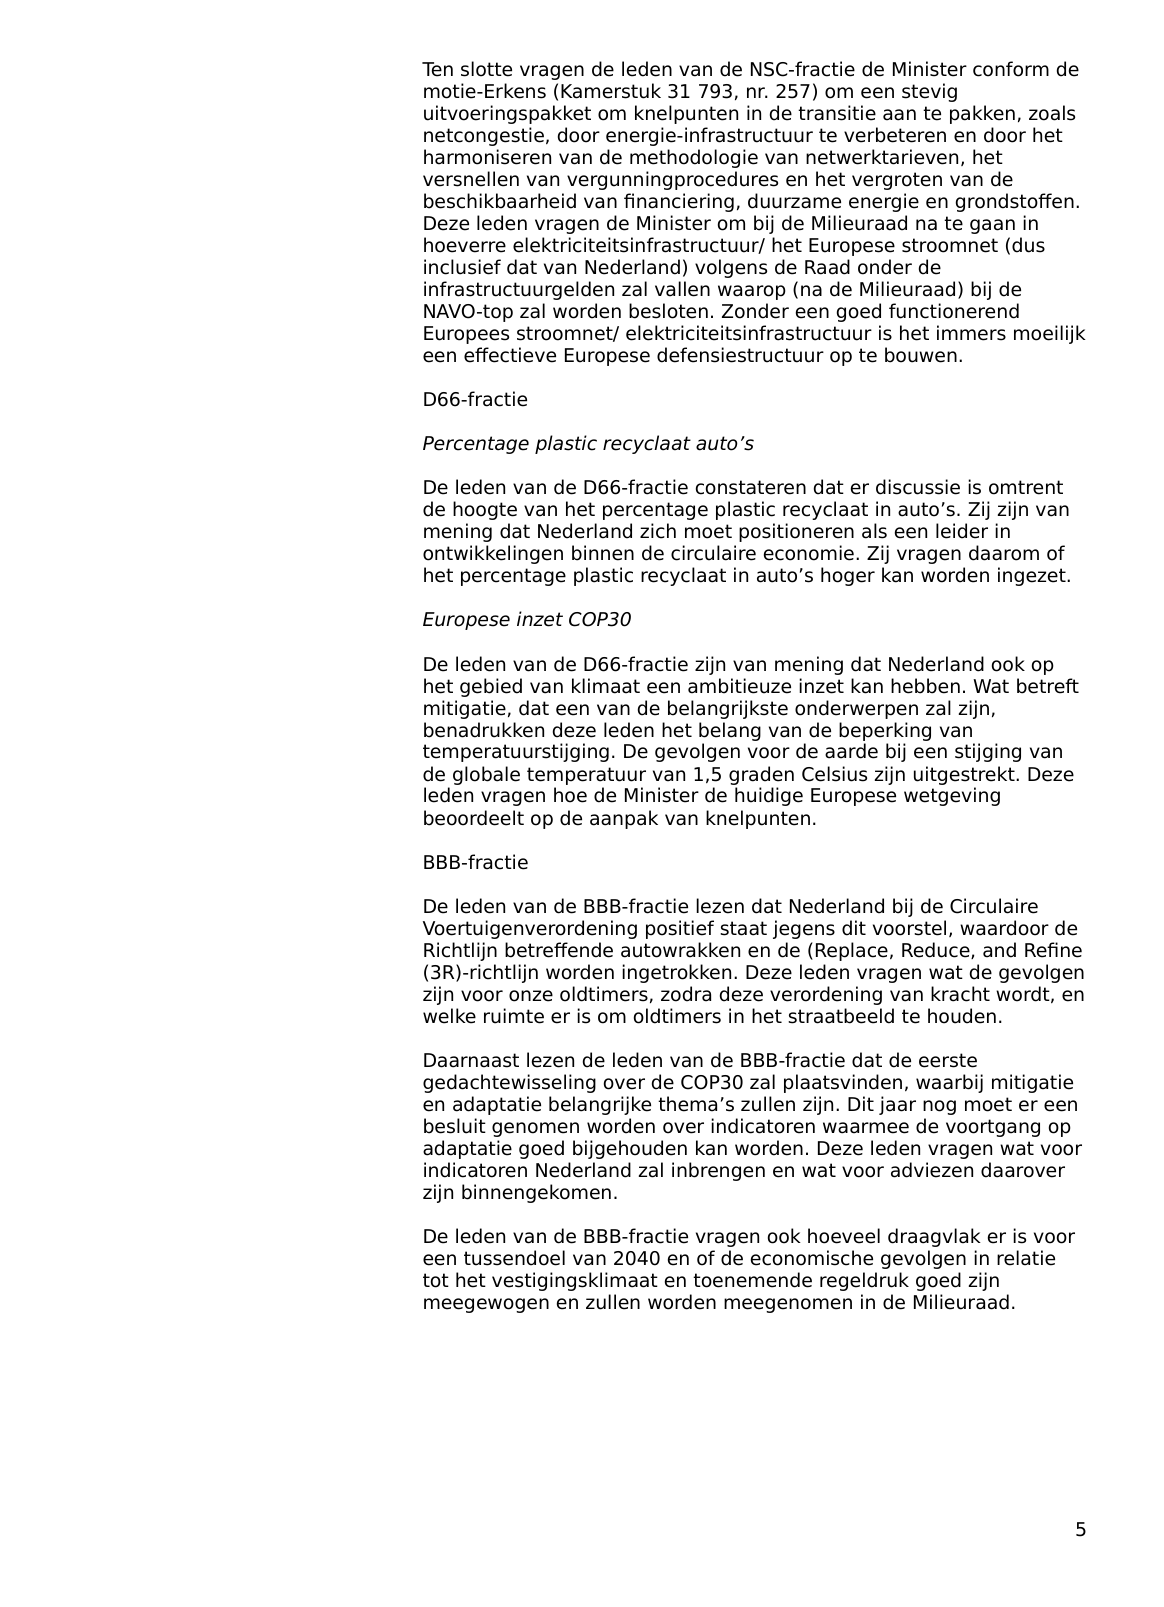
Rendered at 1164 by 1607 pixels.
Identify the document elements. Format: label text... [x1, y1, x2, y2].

text De leden van de D66-fractie constateren dat er discussie is omtrent de hoogte van het percentage plastic recyclaat in auto’s. Zij zijn van mening dat Nederland zich moet positioneren als een leider in ontwikkelingen binnen de circulaire economie. Zij vragen daarom of het percentage plastic recyclaat in auto’s hoger kan worden ingezet. [422, 477, 1087, 587]
text De leden van de BBB-fractie vragen ook hoeveel draagvlak er is voor een tussendoel van 2040 en of de economische gevolgen in relatie tot het vestigingsklimaat en toenemende regeldruk goed zijn meegewogen en zullen worden meegenomen in de Milieuraad. [422, 1226, 1087, 1314]
subtitle Europese inzet COP30 [422, 609, 1087, 631]
text Daarnaast lezen de leden van de BBB-fractie dat de eerste gedachtewisseling over de COP30 zal plaatsvinden, waarbij mitigatie en adaptatie belangrijke thema’s zullen zijn. Dit jaar nog moet er een besluit genomen worden over indicatoren waarmee de voortgang op adaptatie goed bijgehouden kan worden. Deze leden vragen wat voor indicatoren Nederland zal inbrengen en wat voor adviezen daarover zijn binnengekomen. [422, 1050, 1087, 1204]
subtitle BBB-fractie [422, 852, 1087, 873]
text De leden van de D66-fractie zijn van mening dat Nederland ook op het gebied van klimaat een ambitieuze inzet kan hebben. Wat betreft mitigatie, dat een van de belangrijkste onderwerpen zal zijn, benadrukken deze leden het belang van de beperking van temperatuurstijging. De gevolgen voor de aarde bij een stijging van de globale temperatuur van 1,5 graden Celsius zijn uitgestrekt. Deze leden vragen hoe de Minister de huidige Europese wetgeving beoordeelt op de aanpak van knelpunten. [422, 653, 1087, 829]
subtitle Percentage plastic recyclaat auto’s [422, 433, 1087, 455]
subtitle D66-fractie [422, 389, 1087, 411]
text Ten slotte vragen de leden van de NSC-fractie de Minister conform de motie-Erkens (Kamerstuk 31 793, nr. 257) om een stevig uitvoeringspakket om knelpunten in de transitie aan te pakken, zoals netcongestie, door energie-infrastructuur te verbeteren en door het harmoniseren van de methodologie van netwerktarieven, het versnellen van vergunningprocedures en het vergroten van de beschikbaarheid van financiering, duurzame energie en grondstoffen. Deze leden vragen de Minister om bij de Milieuraad na te gaan in hoeverre elektriciteitsinfrastructuur/ het Europese stroomnet (dus inclusief dat van Nederland) volgens de Raad onder de infrastructuurgelden zal vallen waarop (na de Milieuraad) bij de NAVO-top zal worden besloten. Zonder een goed functionerend Europees stroomnet/ elektriciteitsinfrastructuur is het immers moeilijk een effectieve Europese defensiestructuur op te bouwen. [422, 59, 1087, 367]
text De leden van de BBB-fractie lezen dat Nederland bij de Circulaire Voertuigenverordening positief staat jegens dit voorstel, waardoor de Richtlijn betreffende autowrakken en de (Replace, Reduce, and Refine (3R)-richtlijn worden ingetrokken. Deze leden vragen wat de gevolgen zijn voor onze oldtimers, zodra deze verordening van kracht wordt, en welke ruimte er is om oldtimers in het straatbeeld te houden. [422, 896, 1087, 1028]
